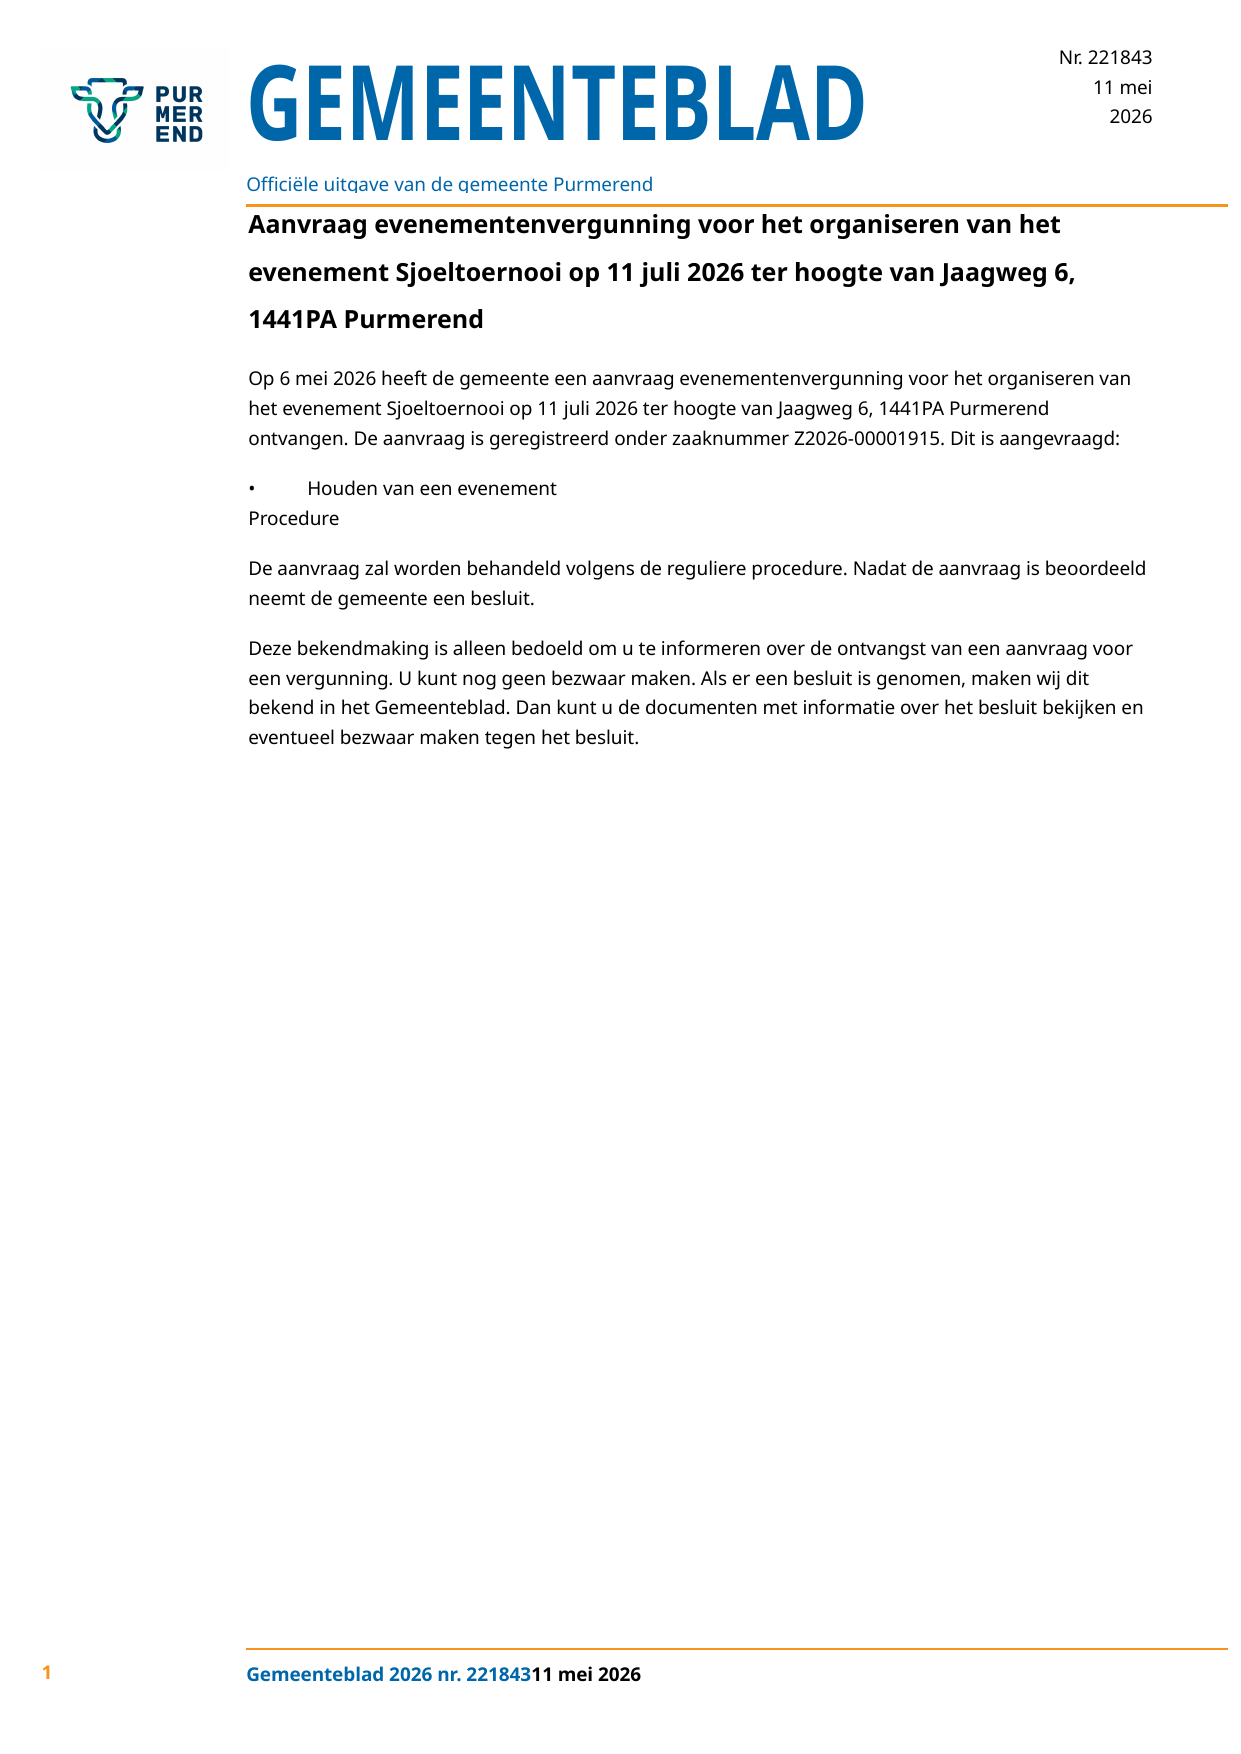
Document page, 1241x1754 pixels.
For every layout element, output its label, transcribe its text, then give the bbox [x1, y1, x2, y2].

text Op 6 mei 2026 heeft de gemeente een aanvraag evenementenvergunning voor het organiseren van het evenement Sjoeltoernooi op 11 juli 2026 ter hoogte van Jaagweg 6, 1441PA Purmerend ontvangen. De aanvraag is geregistreerd onder zaaknummer Z2026-00001915. Dit is aangevraagd: [248, 366, 1152, 450]
text Procedure [248, 505, 1152, 530]
picture [41, 47, 231, 172]
text De aanvraag zal worden behandeld volgens de reguliere procedure. Nadat de aanvraag is beoordeeld neemt de gemeente een besluit. [248, 555, 1152, 610]
text Deze bekendmaking is alleen bedoeld om u te informeren over de ontvangst van een aanvraag voor een vergunning. U kunt nog geen bezwaar maken. Als er een besluit is genomen, maken wij dit bekend in het Gemeenteblad. Dan kunt u de documenten met informatie over het besluit bekijken en eventueel bezwaar maken tegen het besluit. [248, 635, 1152, 749]
list Houden van een evenement [248, 475, 1152, 501]
text Aanvraag evenementenvergunning voor het organiseren van het evenement Sjoeltoernooi op 11 juli 2026 ter hoogte van Jaagweg 6, 1441PA Purmerend [248, 207, 1152, 336]
